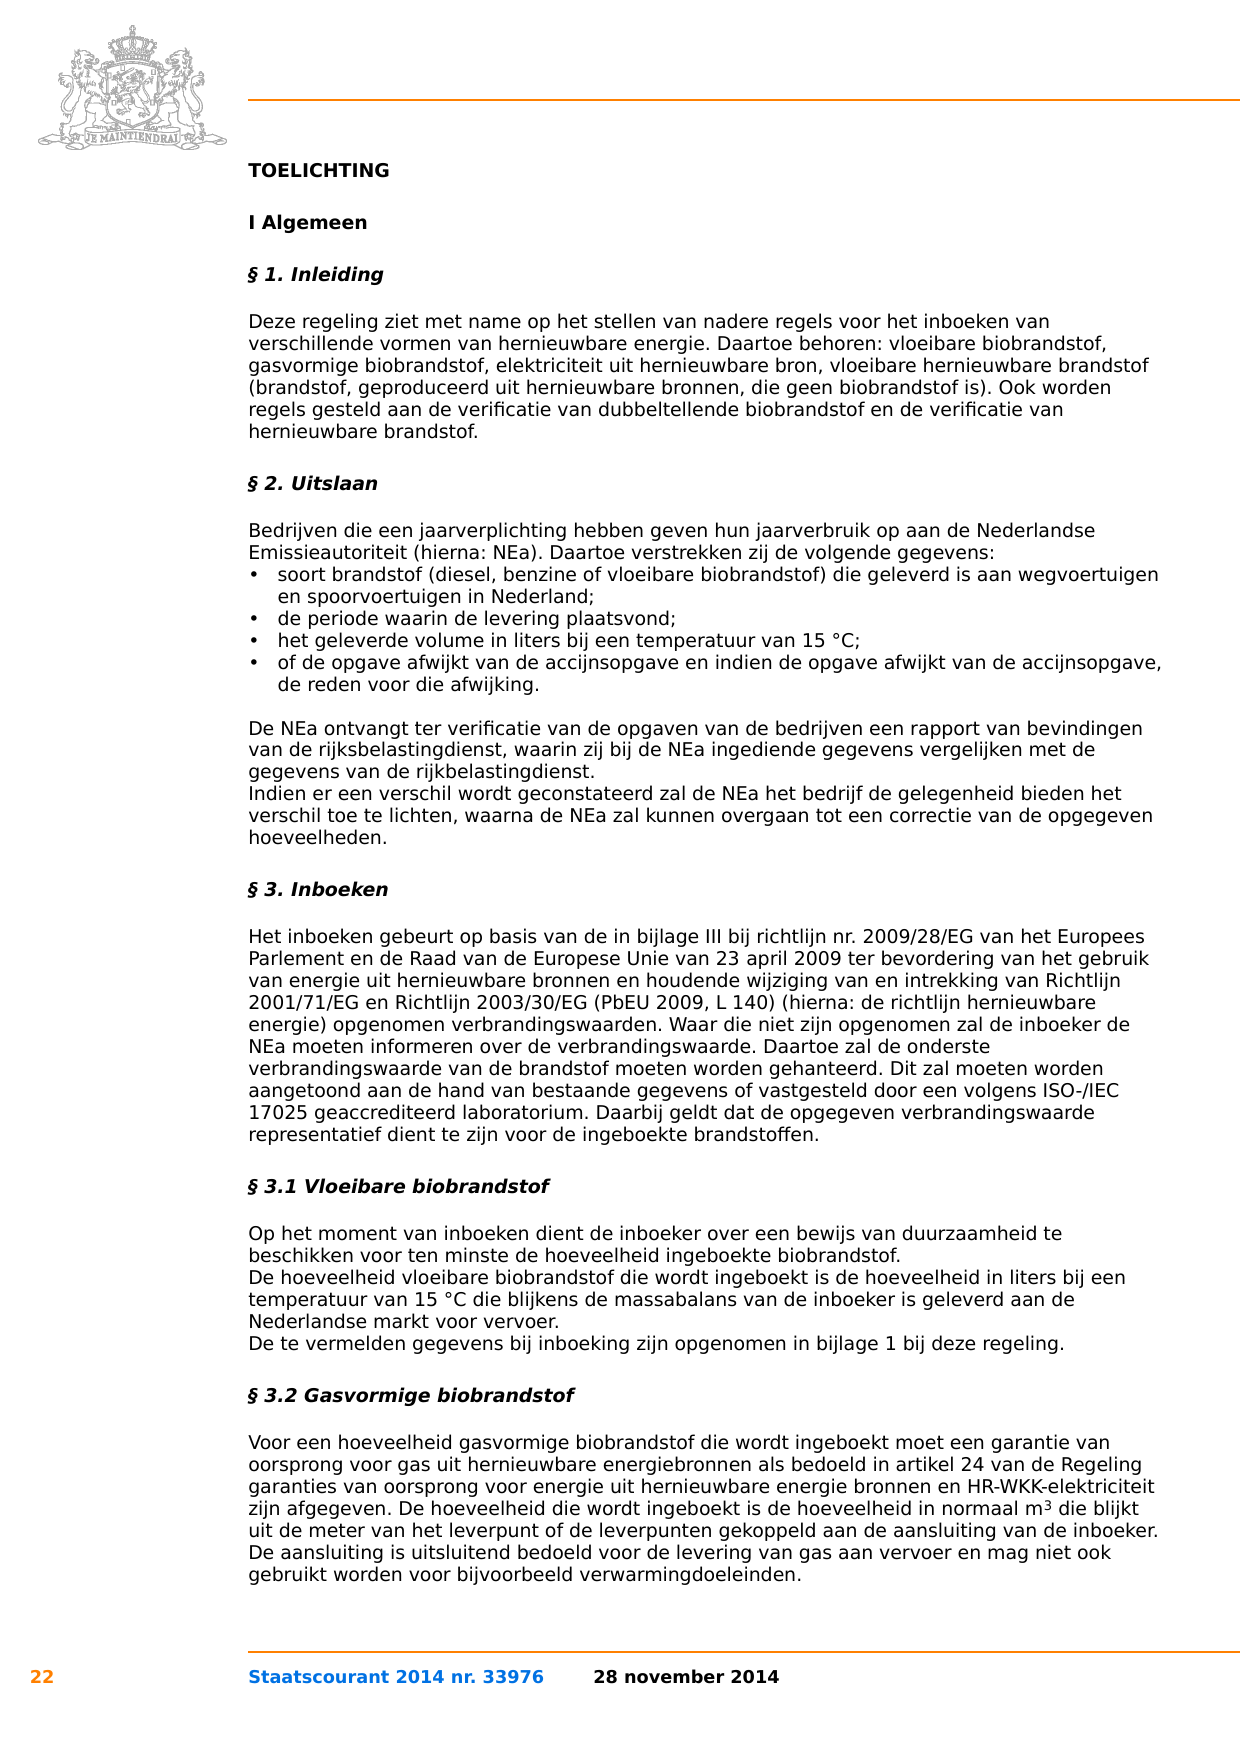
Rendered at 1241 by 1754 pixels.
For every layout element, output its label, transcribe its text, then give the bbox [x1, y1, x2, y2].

text • de periode waarin de levering plaatsvond; [248, 608, 1163, 629]
subtitle § 3.1 Vloeibare biobrandstof [248, 1176, 1163, 1198]
subtitle § 1. Inleiding [248, 264, 1163, 286]
text Indien er een verschil wordt geconstateerd zal de NEa het bedrijf de gelegenheid bieden het verschil toe te lichten, waarna de NEa zal kunnen overgaan tot een correctie van de opgegeven hoeveelheden. [248, 783, 1163, 849]
text Voor een hoeveelheid gasvormige biobrandstof die wordt ingeboekt moet een garantie van oorsprong voor gas uit hernieuwbare energiebronnen als bedoeld in artikel 24 van de Regeling garanties van oorsprong voor energie uit hernieuwbare energie bronnen en HR-WKK-elektriciteit zijn afgegeven. De hoeveelheid die wordt ingeboekt is de hoeveelheid in normaal m3 die blijkt uit de meter van het leverpunt of de leverpunten gekoppeld aan de aansluiting van de inboeker. De aansluiting is uitsluitend bedoeld voor de levering van gas aan vervoer en mag niet ook gebruikt worden voor bijvoorbeeld verwarmingdoeleinden. [248, 1432, 1163, 1586]
text Bedrijven die een jaarverplichting hebben geven hun jaarverbruik op aan de Nederlandse Emissieautoriteit (hierna: NEa). Daartoe verstrekken zij de volgende gegevens: [248, 520, 1163, 564]
text • of de opgave afwijkt van de accijnsopgave en indien de opgave afwijkt van de accijnsopgave, de reden voor die afwijking. [248, 652, 1163, 696]
text • het geleverde volume in liters bij een temperatuur van 15 °C; [248, 629, 1163, 652]
text Het inboeken gebeurt op basis van de in bijlage III bij richtlijn nr. 2009/28/EG van het Europees Parlement en de Raad van de Europese Unie van 23 april 2009 ter bevordering van het gebruik van energie uit hernieuwbare bronnen en houdende wijziging van en intrekking van Richtlijn 2001/71/EG en Richtlijn 2003/30/EG (PbEU 2009, L 140) (hierna: de richtlijn hernieuwbare energie) opgenomen verbrandingswaarden. Waar die niet zijn opgenomen zal de inboeker de NEa moeten informeren over de verbrandingswaarde. Daartoe zal de onderste verbrandingswaarde van de brandstof moeten worden gehanteerd. Dit zal moeten worden aangetoond aan de hand van bestaande gegevens of vastgesteld door een volgens ISO-/IEC 17025 geaccrediteerd laboratorium. Daarbij geldt dat de opgegeven verbrandingswaarde representatief dient te zijn voor de ingeboekte brandstoffen. [248, 926, 1163, 1146]
subtitle § 3.2 Gasvormige biobrandstof [248, 1385, 1163, 1407]
subtitle § 2. Uitslaan [248, 473, 1163, 495]
subtitle I Algemeen [248, 212, 1163, 234]
text • soort brandstof (diesel, benzine of vloeibare biobrandstof) die geleverd is aan wegvoertuigen en spoorvoertuigen in Nederland; [248, 564, 1163, 608]
text De NEa ontvangt ter verificatie van de opgaven van de bedrijven een rapport van bevindingen van de rijksbelastingdienst, waarin zij bij de NEa ingediende gegevens vergelijken met de gegevens van de rijkbelastingdienst. [248, 717, 1163, 783]
picture [38, 25, 227, 150]
text De hoeveelheid vloeibare biobrandstof die wordt ingeboekt is de hoeveelheid in liters bij een temperatuur van 15 °C die blijkens de massabalans van de inboeker is geleverd aan de Nederlandse markt voor vervoer. [248, 1267, 1163, 1333]
text Deze regeling ziet met name op het stellen van nadere regels voor het inboeken van verschillende vormen van hernieuwbare energie. Daartoe behoren: vloeibare biobrandstof, gasvormige biobrandstof, elektriciteit uit hernieuwbare bron, vloeibare hernieuwbare brandstof (brandstof, geproduceerd uit hernieuwbare bronnen, die geen biobrandstof is). Ook worden regels gesteld aan de verificatie van dubbeltellende biobrandstof en de verificatie van hernieuwbare brandstof. [248, 311, 1163, 443]
text Op het moment van inboeken dient de inboeker over een bewijs van duurzaamheid te beschikken voor ten minste de hoeveelheid ingeboekte biobrandstof. [248, 1223, 1163, 1267]
subtitle § 3. Inboeken [248, 879, 1163, 901]
subtitle TOELICHTING [248, 160, 1163, 182]
text De te vermelden gegevens bij inboeking zijn opgenomen in bijlage 1 bij deze regeling. [248, 1333, 1163, 1355]
